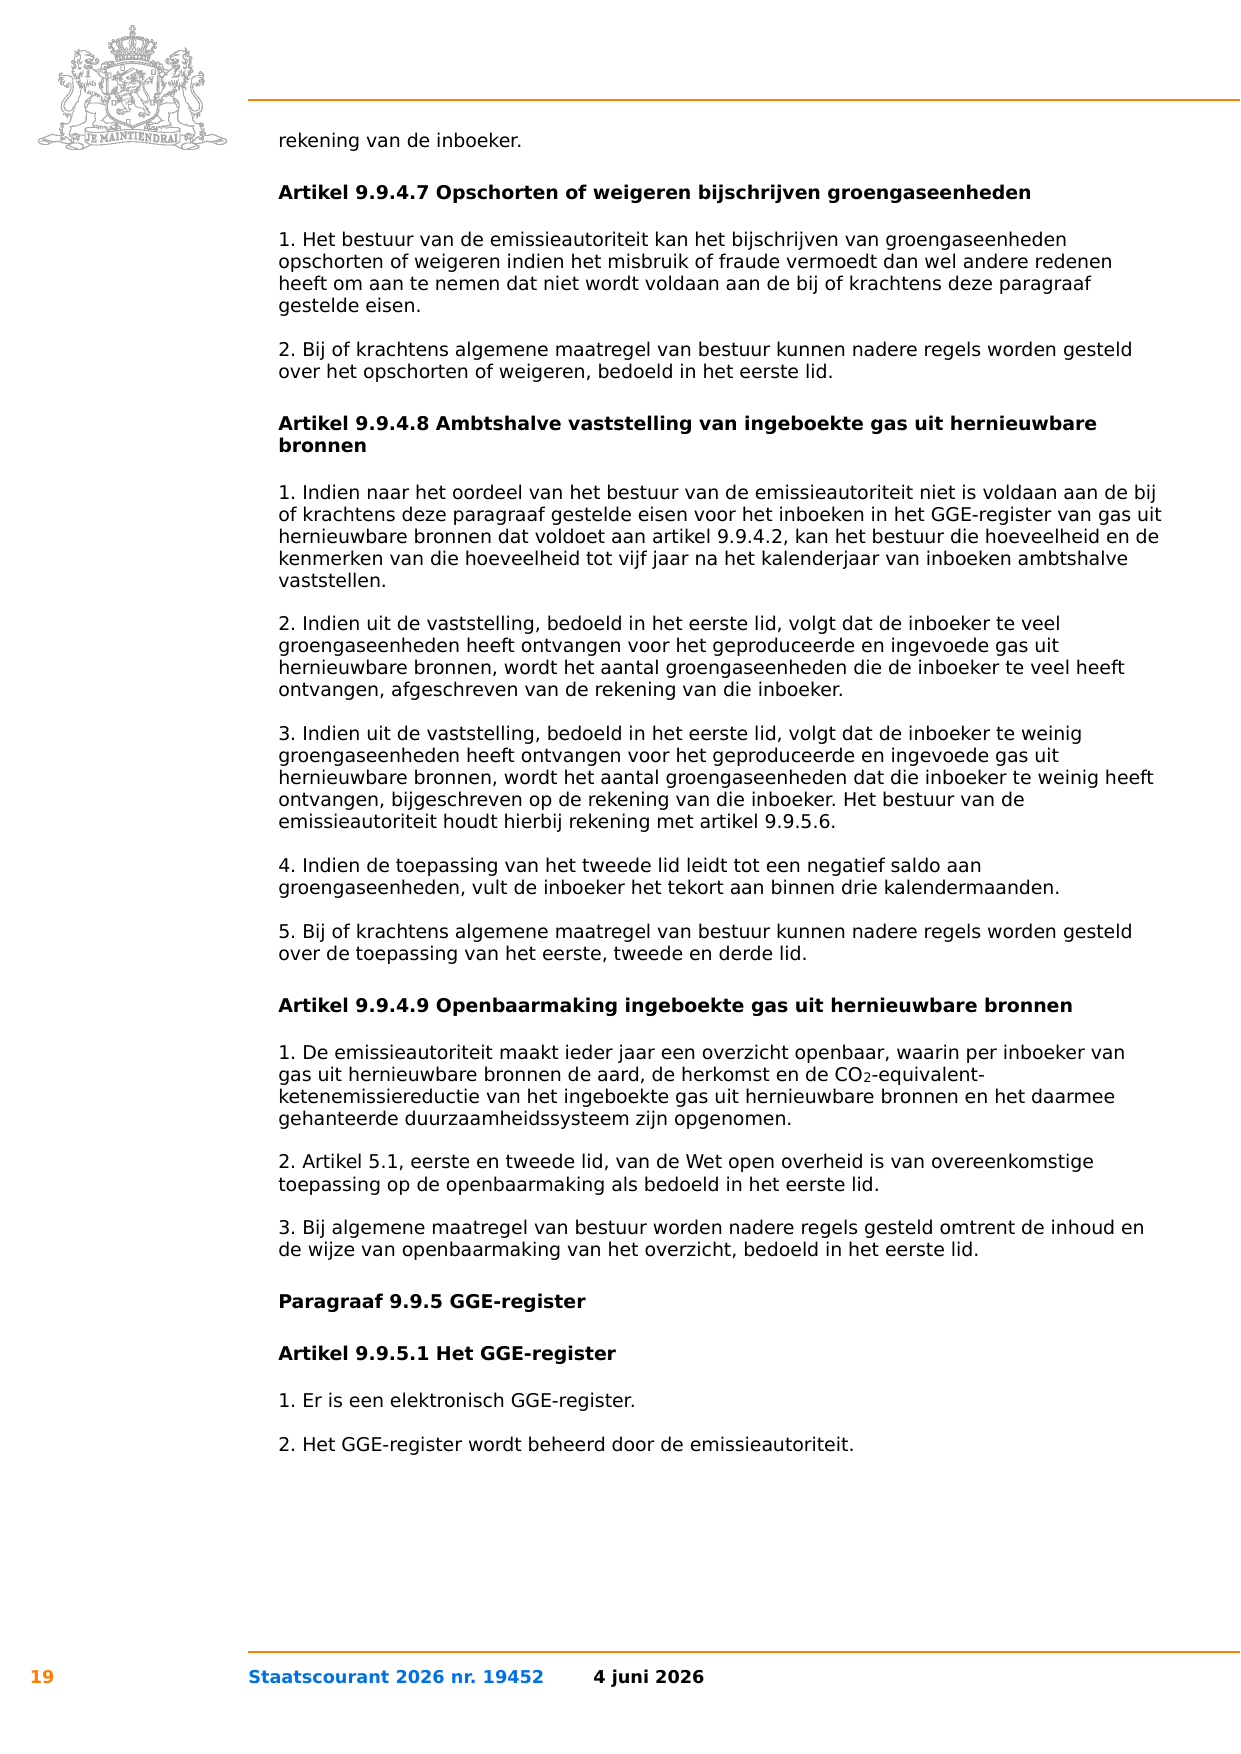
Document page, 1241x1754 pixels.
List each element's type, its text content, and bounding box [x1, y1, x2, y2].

subtitle Artikel 9.9.4.8 Ambtshalve vaststelling van ingeboekte gas uit hernieuwbare bronnen [278, 413, 1163, 457]
subtitle Paragraaf 9.9.5 GGE-register [278, 1291, 1163, 1313]
subtitle Artikel 9.9.4.9 Openbaarmaking ingeboekte gas uit hernieuwbare bronnen [278, 995, 1163, 1017]
text 3. Indien uit de vaststelling, bedoeld in het eerste lid, volgt dat de inboeker te weinig groengaseenheden heeft ontvangen voor het geproduceerde en ingevoede gas uit hernieuwbare bronnen, wordt het aantal groengaseenheden dat die inboeker te weinig heeft ontvangen, bijgeschreven op de rekening van die inboeker. Het bestuur van de emissieautoriteit houdt hierbij rekening met artikel 9.9.5.6. [278, 723, 1163, 833]
text 2. Het GGE-register wordt beheerd door de emissieautoriteit. [278, 1434, 1163, 1456]
text 5. Bij of krachtens algemene maatregel van bestuur kunnen nadere regels worden gesteld over de toepassing van het eerste, tweede en derde lid. [278, 921, 1163, 965]
text 2. Artikel 5.1, eerste en tweede lid, van de Wet open overheid is van overeenkomstige toepassing op de openbaarmaking als bedoeld in het eerste lid. [278, 1151, 1163, 1195]
subtitle Artikel 9.9.4.7 Opschorten of weigeren bijschrijven groengaseenheden [278, 182, 1163, 204]
text 2. Bij of krachtens algemene maatregel van bestuur kunnen nadere regels worden gesteld over het opschorten of weigeren, bedoeld in het eerste lid. [278, 339, 1163, 383]
picture [38, 25, 227, 150]
text 1. Indien naar het oordeel van het bestuur van de emissieautoriteit niet is voldaan aan de bij of krachtens deze paragraaf gestelde eisen voor het inboeken in het GGE-register van gas uit hernieuwbare bronnen dat voldoet aan artikel 9.9.4.2, kan het bestuur die hoeveelheid en de kenmerken van die hoeveelheid tot vijf jaar na het kalenderjaar van inboeken ambtshalve vaststellen. [278, 482, 1163, 591]
subtitle Artikel 9.9.5.1 Het GGE-register [278, 1343, 1163, 1365]
text 2. Indien uit de vaststelling, bedoeld in het eerste lid, volgt dat de inboeker te veel groengaseenheden heeft ontvangen voor het geproduceerde en ingevoede gas uit hernieuwbare bronnen, wordt het aantal groengaseenheden die de inboeker te veel heeft ontvangen, afgeschreven van de rekening van die inboeker. [278, 613, 1163, 701]
text 4. Indien de toepassing van het tweede lid leidt tot een negatief saldo aan groengaseenheden, vult de inboeker het tekort aan binnen drie kalendermaanden. [278, 855, 1163, 899]
text 1. Er is een elektronisch GGE-register. [278, 1390, 1163, 1412]
text 1. De emissieautoriteit maakt ieder jaar een overzicht openbaar, waarin per inboeker van gas uit hernieuwbare bronnen de aard, de herkomst en de CO2-equivalent-ketenemissiereductie van het ingeboekte gas uit hernieuwbare bronnen en het daarmee gehanteerde duurzaamheidssysteem zijn opgenomen. [278, 1042, 1163, 1129]
text 1. Het bestuur van de emissieautoriteit kan het bijschrijven van groengaseenheden opschorten of weigeren indien het misbruik of fraude vermoedt dan wel andere redenen heeft om aan te nemen dat niet wordt voldaan aan de bij of krachtens deze paragraaf gestelde eisen. [278, 229, 1163, 317]
text rekening van de inboeker. [278, 130, 1163, 152]
text 3. Bij algemene maatregel van bestuur worden nadere regels gesteld omtrent de inhoud en de wijze van openbaarmaking van het overzicht, bedoeld in het eerste lid. [278, 1217, 1163, 1261]
